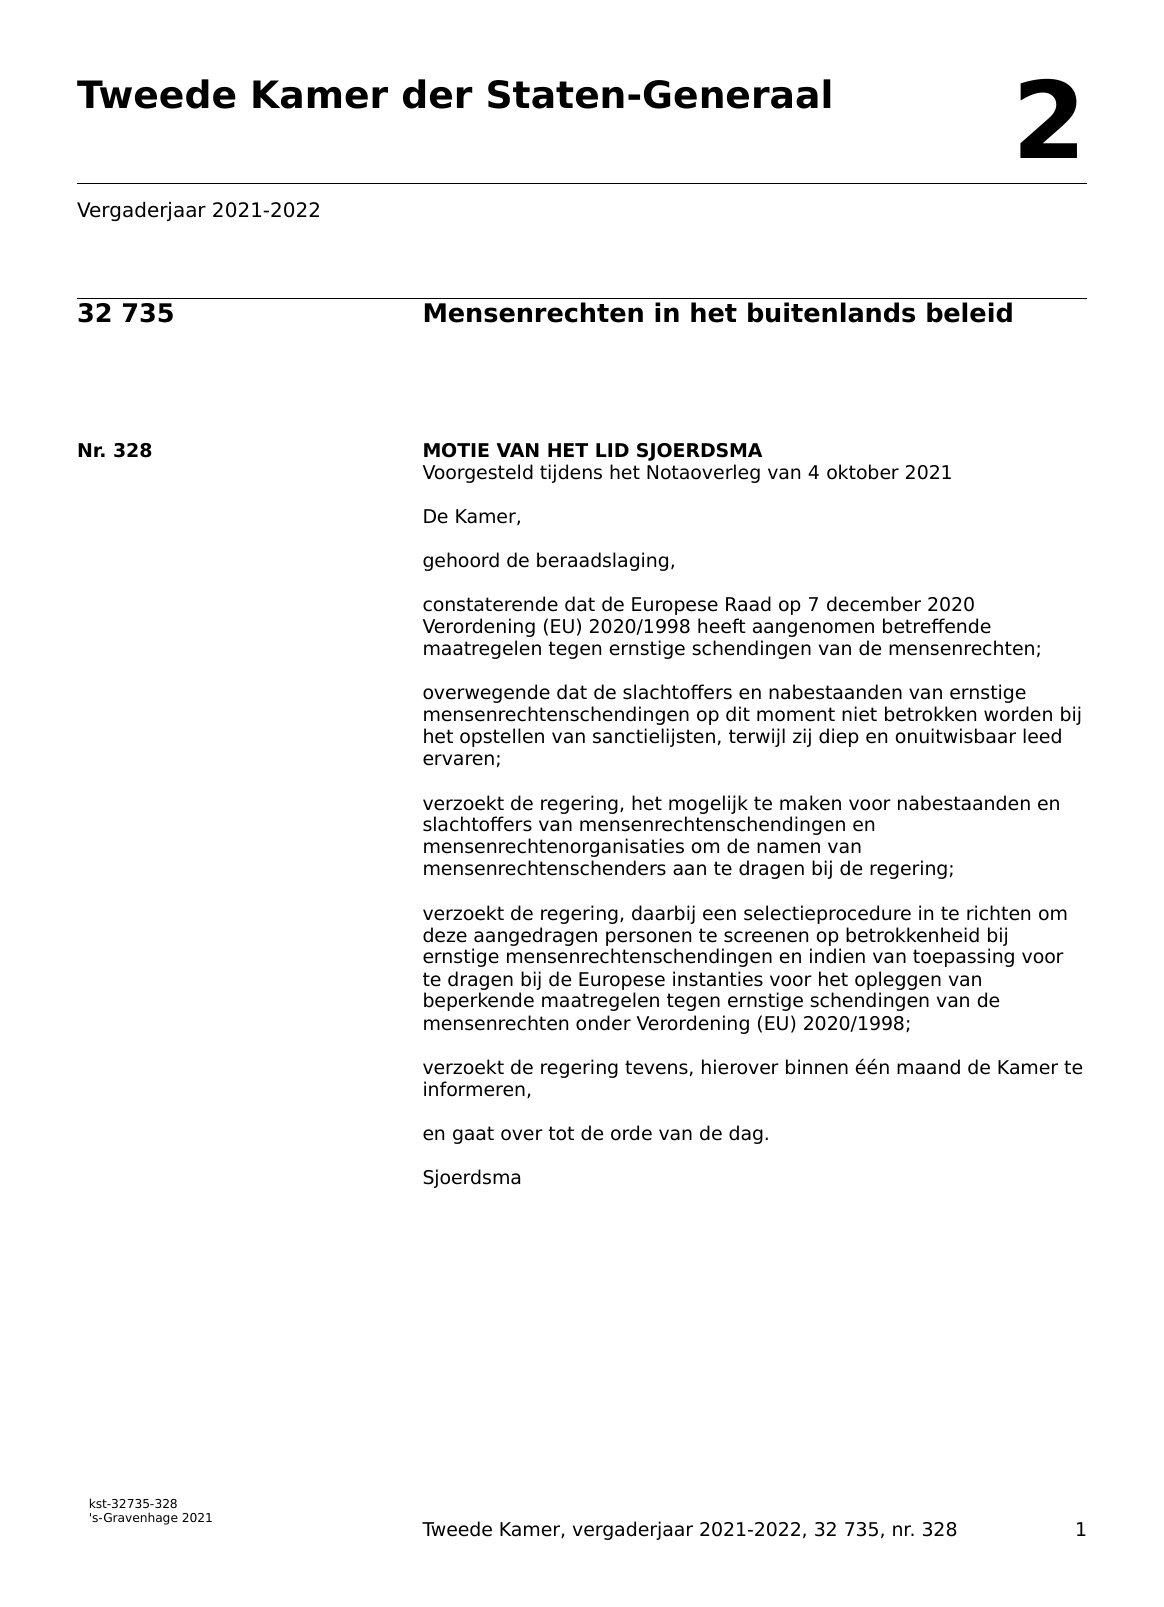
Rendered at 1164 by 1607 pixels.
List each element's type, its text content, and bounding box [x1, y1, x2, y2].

table_cell Vergaderjaar 2021-2022 [77, 184, 1087, 298]
text verzoekt de regering, het mogelijk te maken voor nabestaanden en slachtoffers van mensenrechtenschendingen en mensenrechtenorganisaties om de namen van mensenrechtenschenders aan te dragen bij de regering; [422, 792, 1087, 880]
text kst-32735-328 [88, 1497, 323, 1511]
text overwegende dat de slachtoffers en nabestaanden van ernstige mensenrechtenschendingen op dit moment niet betrokken worden bij het opstellen van sanctielijsten, terwijl zij diep en onuitwisbaar leed ervaren; [422, 682, 1087, 770]
subtitle Nr. 328 MOTIE VAN HET LID SJOERDSMA [77, 440, 1087, 462]
text 's-Gravenhage 2021 [88, 1511, 323, 1525]
text De Kamer, [422, 506, 1087, 528]
table_header 2 [886, 59, 1087, 183]
text en gaat over tot de orde van de dag. [422, 1123, 1087, 1145]
text Voorgesteld tijdens het Notaoverleg van 4 oktober 2021 [422, 462, 1087, 484]
text gehoord de beraadslaging, [422, 550, 1087, 572]
subtitle 32 735 Mensenrechten in het buitenlands beleid [77, 299, 1087, 329]
text verzoekt de regering tevens, hierover binnen één maand de Kamer te informeren, [422, 1057, 1087, 1101]
text verzoekt de regering, daarbij een selectieprocedure in te richten om deze aangedragen personen te screenen op betrokkenheid bij ernstige mensenrechtenschendingen en indien van toepassing voor te dragen bij de Europese instanties voor het opleggen van beperkende maatregelen tegen ernstige schendingen van de mensenrechten onder Verordening (EU) 2020/1998; [422, 902, 1087, 1034]
text constaterende dat de Europese Raad op 7 december 2020 Verordening (EU) 2020/1998 heeft aangenomen betreffende maatregelen tegen ernstige schendingen van de mensenrechten; [422, 594, 1087, 660]
table_header Tweede Kamer der Staten-Generaal [77, 59, 886, 183]
text Sjoerdsma [422, 1167, 1087, 1189]
